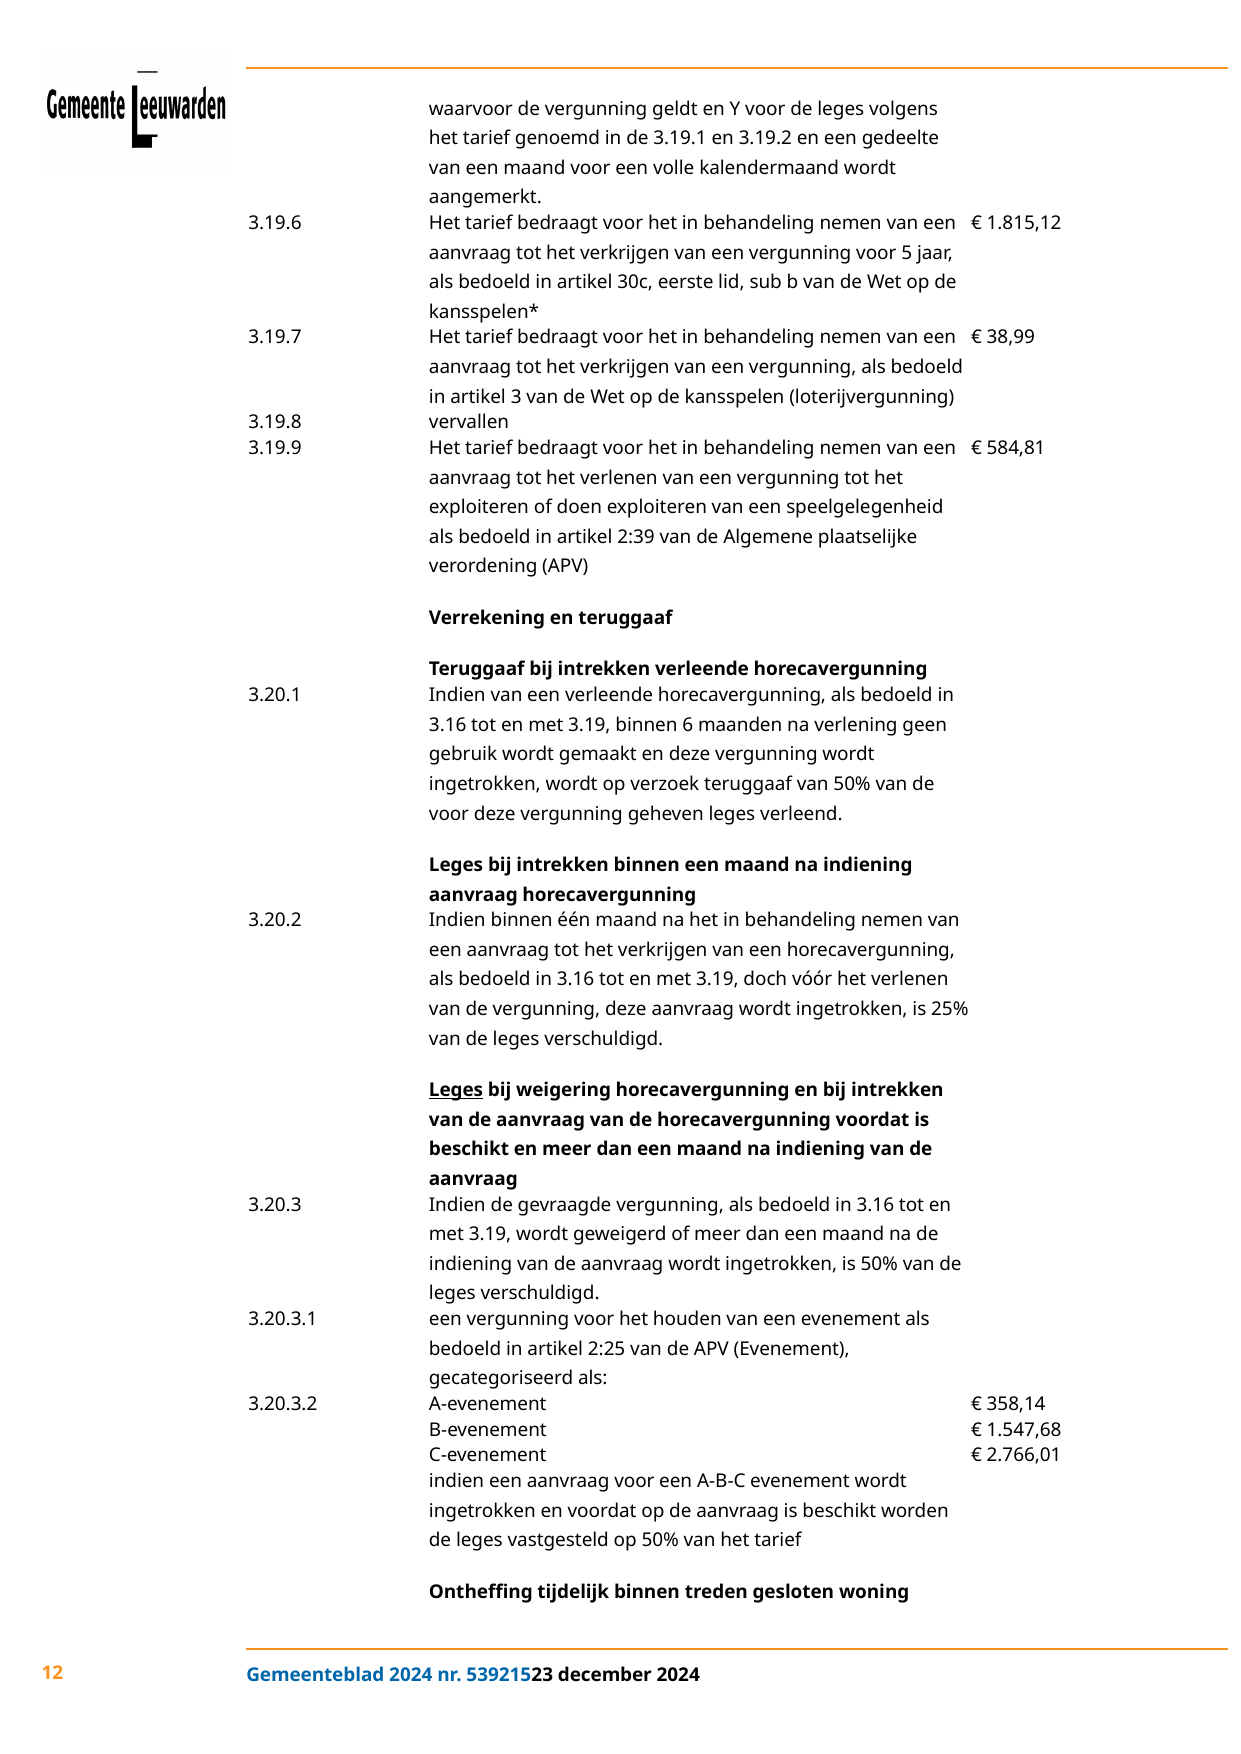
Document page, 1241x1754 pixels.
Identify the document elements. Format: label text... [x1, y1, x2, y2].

table_cell [248, 95, 429, 209]
table_cell 3.19.7 [248, 324, 429, 409]
table_cell Het tarief bedraagt voor het in behandeling nemen van een aanvraag tot het verlenen van een vergunning tot het exploiteren of doen exploiteren van een speelgelegenheid als bedoeld in artikel 2:39 van de Algemene plaatselijke verordening (APV) [429, 434, 971, 578]
table_cell [971, 1191, 1152, 1305]
table_cell [971, 656, 1152, 681]
table_cell [971, 1578, 1152, 1604]
picture [41, 47, 231, 172]
table_cell [248, 579, 429, 604]
table_cell € 2.766,01 [971, 1442, 1152, 1467]
table_cell [429, 630, 971, 656]
table_cell [248, 1578, 429, 1604]
table_cell [429, 1051, 971, 1076]
table_cell [971, 825, 1152, 851]
table_cell 3.19.8 [248, 409, 429, 434]
table_cell [248, 1552, 429, 1578]
table_cell een vergunning voor het houden van een evenement als bedoeld in artikel 2:25 van de APV (Evenement), gecategoriseerd als: [429, 1305, 971, 1390]
table_cell 3.19.6 [248, 209, 429, 324]
table_cell [248, 604, 429, 630]
table_cell 3.20.3 [248, 1191, 429, 1305]
table_cell [248, 656, 429, 681]
table_cell Leges bij weigering horecavergunning en bij intrekken van de aanvraag van de horecavergunning voordat is beschikt en meer dan een maand na indiening van de aanvraag [429, 1076, 971, 1191]
table_cell [971, 1051, 1152, 1076]
table_cell [248, 851, 429, 906]
table_cell € 38,99 [971, 324, 1152, 409]
table_cell [248, 1076, 429, 1191]
table_cell Indien de gevraagde vergunning, als bedoeld in 3.16 tot en met 3.19, wordt geweigerd of meer dan een maand na de indiening van de aanvraag wordt ingetrokken, is 50% van de leges verschuldigd. [429, 1191, 971, 1305]
table_cell [248, 1442, 429, 1467]
table_cell € 1.815,12 [971, 209, 1152, 324]
table_cell indien een aanvraag voor een A-B-C evenement wordt ingetrokken en voordat op de aanvraag is beschikt worden de leges vastgesteld op 50% van het tarief [429, 1467, 971, 1552]
table_cell 3.19.9 [248, 434, 429, 578]
table_cell [971, 409, 1152, 434]
table_cell [971, 579, 1152, 604]
table_cell waarvoor de vergunning geldt en Y voor de leges volgens het tarief genoemd in de 3.19.1 en 3.19.2 en een gedeelte van een maand voor een volle kalendermaand wordt aangemerkt. [429, 95, 971, 209]
table_cell [971, 630, 1152, 656]
table_cell A-evenement [429, 1390, 971, 1416]
table_cell [248, 630, 429, 656]
table_cell [971, 681, 1152, 825]
table_cell [971, 1552, 1152, 1578]
table_cell 3.20.2 [248, 906, 429, 1051]
table_cell [429, 1552, 971, 1578]
table_cell [429, 579, 971, 604]
table_cell [248, 1416, 429, 1442]
table_cell [971, 1305, 1152, 1390]
table_cell Teruggaaf bij intrekken verleende horecavergunning [429, 656, 971, 681]
table_cell Leges bij intrekken binnen een maand na indiening aanvraag horecavergunning [429, 851, 971, 906]
table_cell € 584,81 [971, 434, 1152, 578]
table_cell Ontheffing tijdelijk binnen treden gesloten woning [429, 1578, 971, 1604]
table_cell [971, 906, 1152, 1051]
table_cell 3.20.3.1 [248, 1305, 429, 1390]
table_cell [971, 1076, 1152, 1191]
table_cell Het tarief bedraagt voor het in behandeling nemen van een aanvraag tot het verkrijgen van een vergunning voor 5 jaar, als bedoeld in artikel 30c, eerste lid, sub b van de Wet op de kansspelen* [429, 209, 971, 324]
table_cell € 358,14 [971, 1390, 1152, 1416]
table_cell [971, 604, 1152, 630]
table_cell [248, 825, 429, 851]
table_cell [971, 1467, 1152, 1552]
table_cell Het tarief bedraagt voor het in behandeling nemen van een aanvraag tot het verkrijgen van een vergunning, als bedoeld in artikel 3 van de Wet op de kansspelen (loterijvergunning) [429, 324, 971, 409]
table_cell [971, 95, 1152, 209]
table_cell [971, 851, 1152, 906]
table_cell € 1.547,68 [971, 1416, 1152, 1442]
table_cell [248, 1051, 429, 1076]
table_cell Indien van een verleende horecavergunning, als bedoeld in 3.16 tot en met 3.19, binnen 6 maanden na verlening geen gebruik wordt gemaakt en deze vergunning wordt ingetrokken, wordt op verzoek teruggaaf van 50% van de voor deze vergunning geheven leges verleend. [429, 681, 971, 825]
table_cell C-evenement [429, 1442, 971, 1467]
table_cell vervallen [429, 409, 971, 434]
table_cell 3.20.3.2 [248, 1390, 429, 1416]
table_cell Indien binnen één maand na het in behandeling nemen van een aanvraag tot het verkrijgen van een horecavergunning, als bedoeld in 3.16 tot en met 3.19, doch vóór het verlenen van de vergunning, deze aanvraag wordt ingetrokken, is 25% van de leges verschuldigd. [429, 906, 971, 1051]
table_cell Verrekening en teruggaaf [429, 604, 971, 630]
table_cell [429, 825, 971, 851]
table_cell [248, 1467, 429, 1552]
table_cell 3.20.1 [248, 681, 429, 825]
table_cell B-evenement [429, 1416, 971, 1442]
